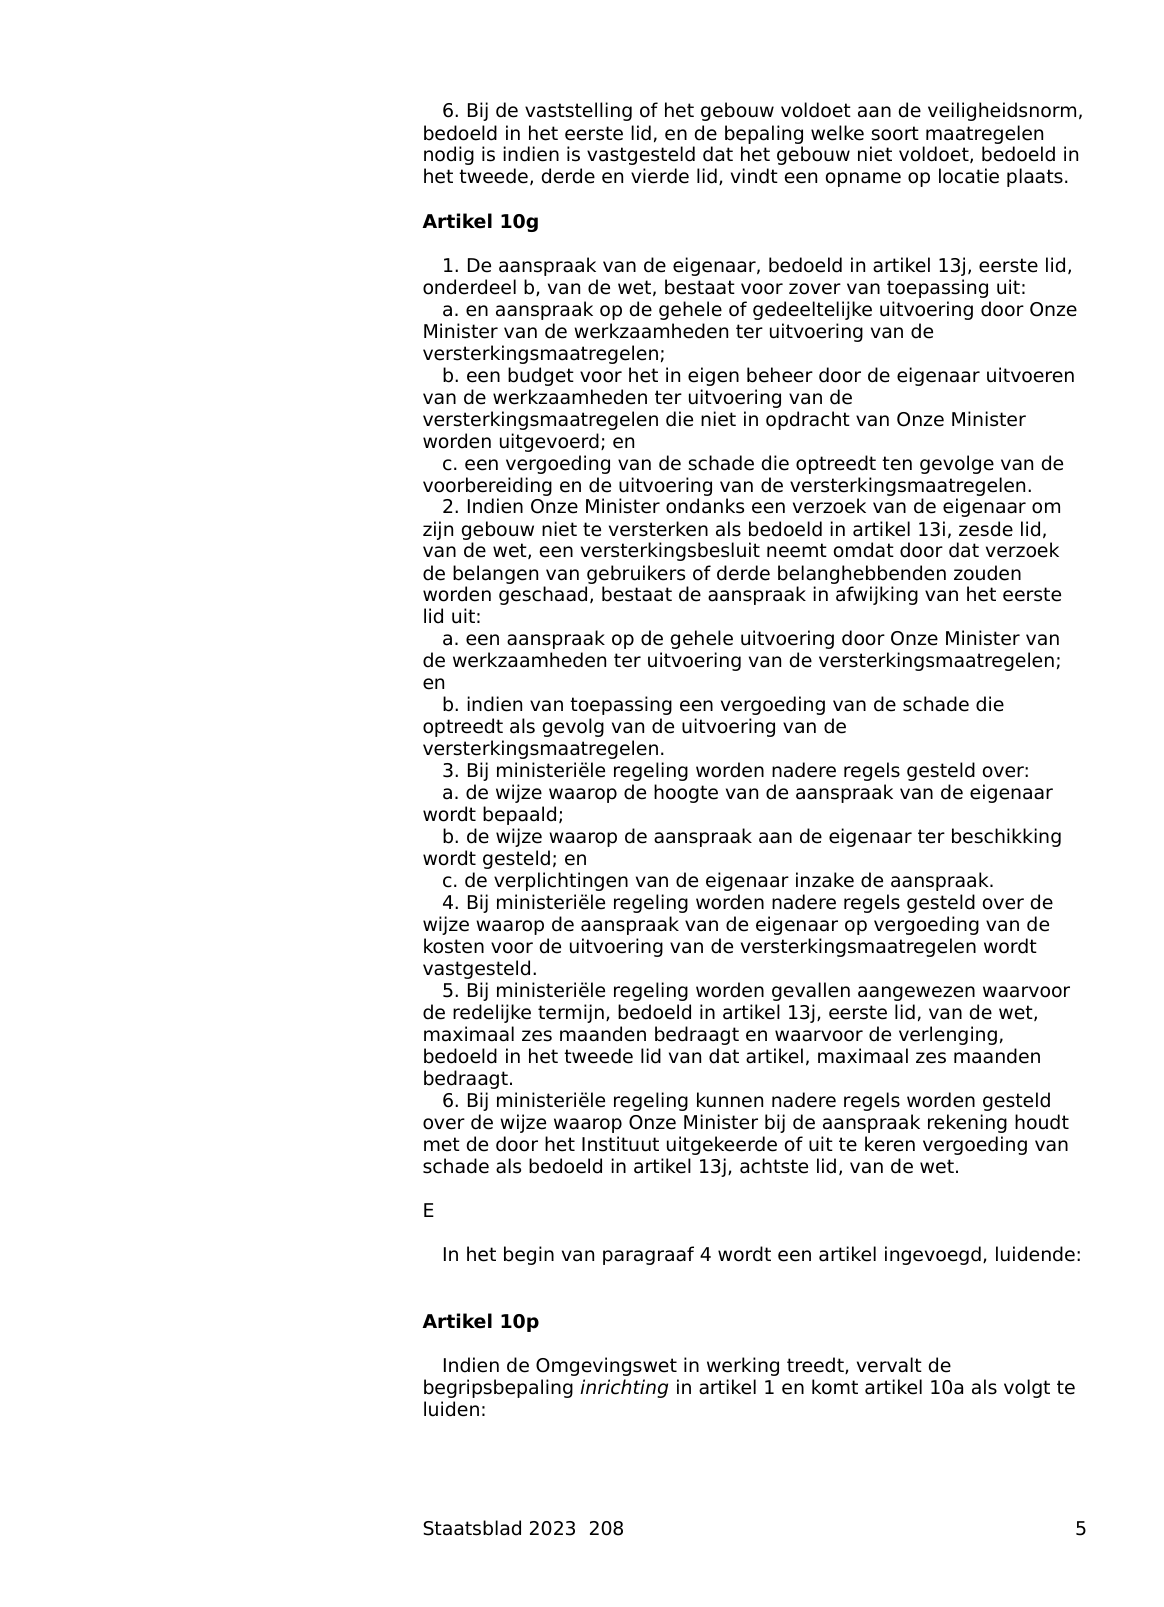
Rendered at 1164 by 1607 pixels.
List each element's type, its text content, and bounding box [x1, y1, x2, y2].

text 5. Bij ministeriële regeling worden gevallen aangewezen waarvoor de redelijke termijn, bedoeld in artikel 13j, eerste lid, van de wet, maximaal zes maanden bedraagt en waarvoor de verlenging, bedoeld in het tweede lid van dat artikel, maximaal zes maanden bedraagt. [422, 980, 1087, 1090]
text b. indien van toepassing een vergoeding van de schade die optreedt als gevolg van de uitvoering van de versterkingsmaatregelen. [422, 694, 1087, 760]
text 2. Indien Onze Minister ondanks een verzoek van de eigenaar om zijn gebouw niet te versterken als bedoeld in artikel 13i, zesde lid, van de wet, een versterkingsbesluit neemt omdat door dat verzoek de belangen van gebruikers of derde belanghebbenden zouden worden geschaad, bestaat de aanspraak in afwijking van het eerste lid uit: [422, 496, 1087, 628]
text E [422, 1200, 1087, 1222]
text a. een aanspraak op de gehele uitvoering door Onze Minister van de werkzaamheden ter uitvoering van de versterkingsmaatregelen; en [422, 628, 1087, 694]
text a. en aanspraak op de gehele of gedeeltelijke uitvoering door Onze Minister van de werkzaamheden ter uitvoering van de versterkingsmaatregelen; [422, 299, 1087, 364]
text c. een vergoeding van de schade die optreedt ten gevolge van de voorbereiding en de uitvoering van de versterkingsmaatregelen. [422, 452, 1087, 496]
text 6. Bij de vaststelling of het gebouw voldoet aan de veiligheidsnorm, bedoeld in het eerste lid, en de bepaling welke soort maatregelen nodig is indien is vastgesteld dat het gebouw niet voldoet, bedoeld in het tweede, derde en vierde lid, vindt een opname op locatie plaats. [422, 100, 1087, 188]
text 3. Bij ministeriële regeling worden nadere regels gesteld over: [422, 760, 1087, 782]
subtitle Artikel 10g [422, 211, 1087, 232]
text In het begin van paragraaf 4 wordt een artikel ingevoegd, luidende: [422, 1244, 1087, 1266]
text b. de wijze waarop de aanspraak aan de eigenaar ter beschikking wordt gesteld; en [422, 826, 1087, 870]
subtitle Artikel 10p [422, 1311, 1087, 1332]
text 6. Bij ministeriële regeling kunnen nadere regels worden gesteld over de wijze waarop Onze Minister bij de aanspraak rekening houdt met de door het Instituut uitgekeerde of uit te keren vergoeding van schade als bedoeld in artikel 13j, achtste lid, van de wet. [422, 1090, 1087, 1178]
text 1. De aanspraak van de eigenaar, bedoeld in artikel 13j, eerste lid, onderdeel b, van de wet, bestaat voor zover van toepassing uit: [422, 255, 1087, 299]
text a. de wijze waarop de hoogte van de aanspraak van de eigenaar wordt bepaald; [422, 782, 1087, 826]
text c. de verplichtingen van de eigenaar inzake de aanspraak. [422, 870, 1087, 892]
text Indien de Omgevingswet in werking treedt, vervalt de begripsbepaling inrichting in artikel 1 en komt artikel 10a als volgt te luiden: [422, 1355, 1087, 1421]
text 4. Bij ministeriële regeling worden nadere regels gesteld over de wijze waarop de aanspraak van de eigenaar op vergoeding van de kosten voor de uitvoering van de versterkingsmaatregelen wordt vastgesteld. [422, 892, 1087, 980]
text b. een budget voor het in eigen beheer door de eigenaar uitvoeren van de werkzaamheden ter uitvoering van de versterkingsmaatregelen die niet in opdracht van Onze Minister worden uitgevoerd; en [422, 364, 1087, 452]
